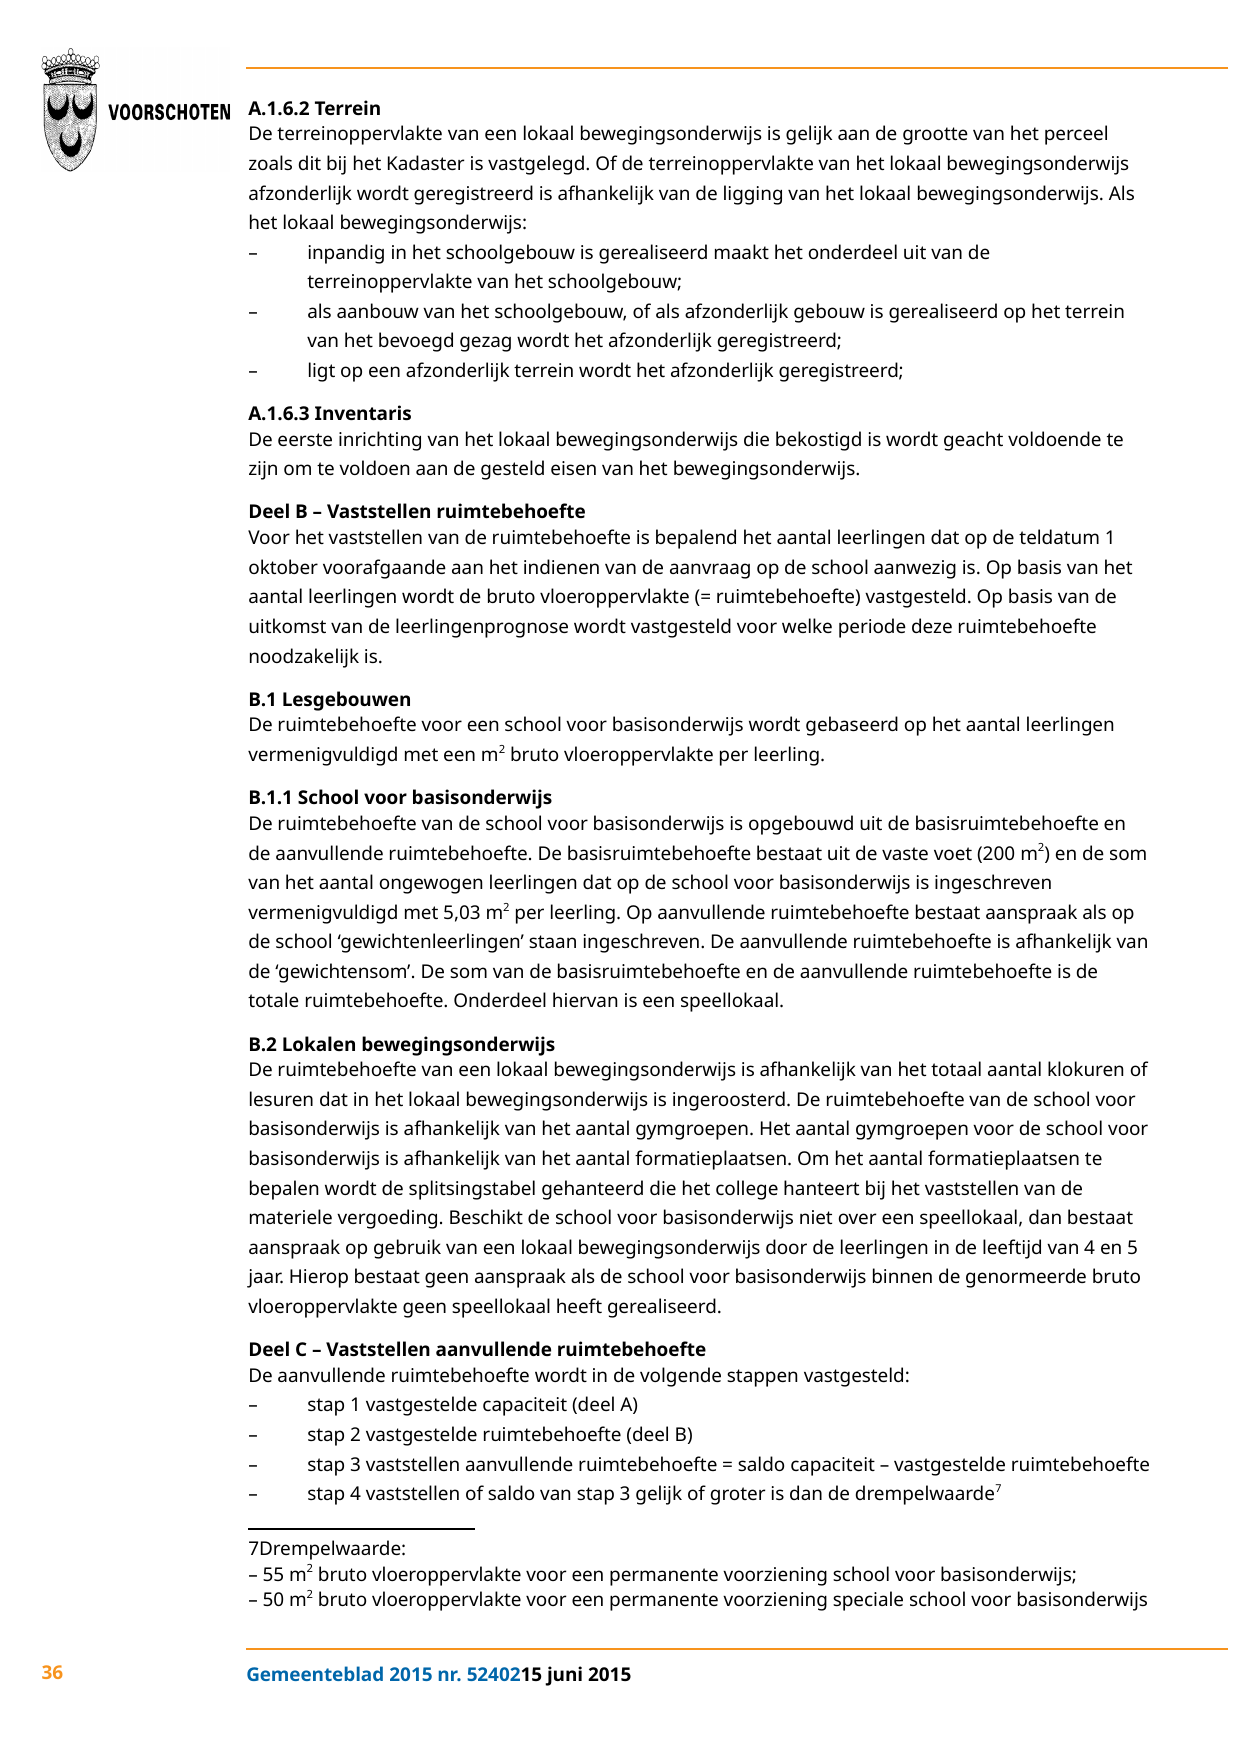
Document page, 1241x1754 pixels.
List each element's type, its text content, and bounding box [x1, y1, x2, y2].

text Deel C – Vaststellen aanvullende ruimtebehoefte [248, 1336, 1152, 1362]
list als aanbouw van het schoolgebouw, of als afzonderlijk gebouw is gerealiseerd op het terrein van het bevoegd gezag wordt het afzonderlijk geregistreerd; [248, 298, 1152, 353]
text A.1.6.3 Inventaris [248, 400, 1152, 426]
text De aanvullende ruimtebehoefte wordt in de volgende stappen vastgesteld: [248, 1362, 1152, 1388]
text De ruimtebehoefte van een lokaal bewegingsonderwijs is afhankelijk van het totaal aantal klokuren of lesuren dat in het lokaal bewegingsonderwijs is ingeroosterd. De ruimtebehoefte van de school voor basisonderwijs is afhankelijk van het aantal gymgroepen. Het aantal gymgroepen voor de school voor basisonderwijs is afhankelijk van het aantal formatieplaatsen. Om het aantal formatieplaatsen te bepalen wordt de splitsingstabel gehanteerd die het college hanteert bij het vaststellen van de materiele vergoeding. Beschikt de school voor basisonderwijs niet over een speellokaal, dan bestaat aanspraak op gebruik van een lokaal bewegingsonderwijs door de leerlingen in de leeftijd van 4 en 5 jaar. Hierop bestaat geen aanspraak als de school voor basisonderwijs binnen de genormeerde bruto vloeroppervlakte geen speellokaal heeft gerealiseerd. [248, 1056, 1152, 1319]
text B.1.1 School voor basisonderwijs [248, 784, 1152, 810]
list – 55 m2 bruto vloeroppervlakte voor een permanente voorziening school voor basisonderwijs; [248, 1561, 1152, 1586]
text A.1.6.2 Terrein [248, 95, 1152, 121]
text Deel B – Vaststellen ruimtebehoefte [248, 499, 1152, 524]
list stap 1 vastgestelde capaciteit (deel A) [248, 1392, 1152, 1417]
text De eerste inrichting van het lokaal bewegingsonderwijs die bekostigd is wordt geacht voldoende te zijn om te voldoen aan de gesteld eisen van het bewegingsonderwijs. [248, 426, 1152, 481]
text De terreinoppervlakte van een lokaal bewegingsonderwijs is gelijk aan de grootte van het perceel zoals dit bij het Kadaster is vastgelegd. Of de terreinoppervlakte van het lokaal bewegingsonderwijs afzonderlijk wordt geregistreerd is afhankelijk van de ligging van het lokaal bewegingsonderwijs. Als het lokaal bewegingsonderwijs: [248, 121, 1152, 235]
list inpandig in het schoolgebouw is gerealiseerd maakt het onderdeel uit van de terreinoppervlakte van het schoolgebouw; [248, 239, 1152, 294]
list stap 2 vastgestelde ruimtebehoefte (deel B) [248, 1421, 1152, 1447]
text B.2 Lokalen bewegingsonderwijs [248, 1031, 1152, 1056]
list Drempelwaarde: [248, 1535, 1152, 1561]
text B.1 Lesgebouwen [248, 686, 1152, 712]
text Voor het vaststellen van de ruimtebehoefte is bepalend het aantal leerlingen dat op de teldatum 1 oktober voorafgaande aan het indienen van de aanvraag op de school aanwezig is. Op basis van het aantal leerlingen wordt de bruto vloeroppervlakte (= ruimtebehoefte) vastgesteld. Op basis van de uitkomst van de leerlingenprognose wordt vastgesteld voor welke periode deze ruimtebehoefte noodzakelijk is. [248, 524, 1152, 668]
list – 50 m2 bruto vloeroppervlakte voor een permanente voorziening speciale school voor basisonderwijs [248, 1586, 1152, 1612]
list stap 4 vaststellen of saldo van stap 3 gelijk of groter is dan de drempelwaarde [248, 1480, 1152, 1506]
list stap 3 vaststellen aanvullende ruimtebehoefte = saldo capaciteit – vastgestelde ruimtebehoefte [248, 1451, 1152, 1476]
picture [41, 47, 231, 172]
text De ruimtebehoefte van de school voor basisonderwijs is opgebouwd uit de basisruimtebehoefte en de aanvullende ruimtebehoefte. De basisruimtebehoefte bestaat uit de vaste voet (200 m2) en de som van het aantal ongewogen leerlingen dat op de school voor basisonderwijs is ingeschreven vermenigvuldigd met 5,03 m2 per leerling. Op aanvullende ruimtebehoefte bestaat aanspraak als op de school ‘gewichtenleerlingen’ staan ingeschreven. De aanvullende ruimtebehoefte is afhankelijk van de ‘gewichtensom’. De som van de basisruimtebehoefte en de aanvullende ruimtebehoefte is de totale ruimtebehoefte. Onderdeel hiervan is een speellokaal. [248, 810, 1152, 1013]
text De ruimtebehoefte voor een school voor basisonderwijs wordt gebaseerd op het aantal leerlingen vermenigvuldigd met een m2 bruto vloeroppervlakte per leerling. [248, 712, 1152, 767]
list ligt op een afzonderlijk terrein wordt het afzonderlijk geregistreerd; [248, 357, 1152, 383]
